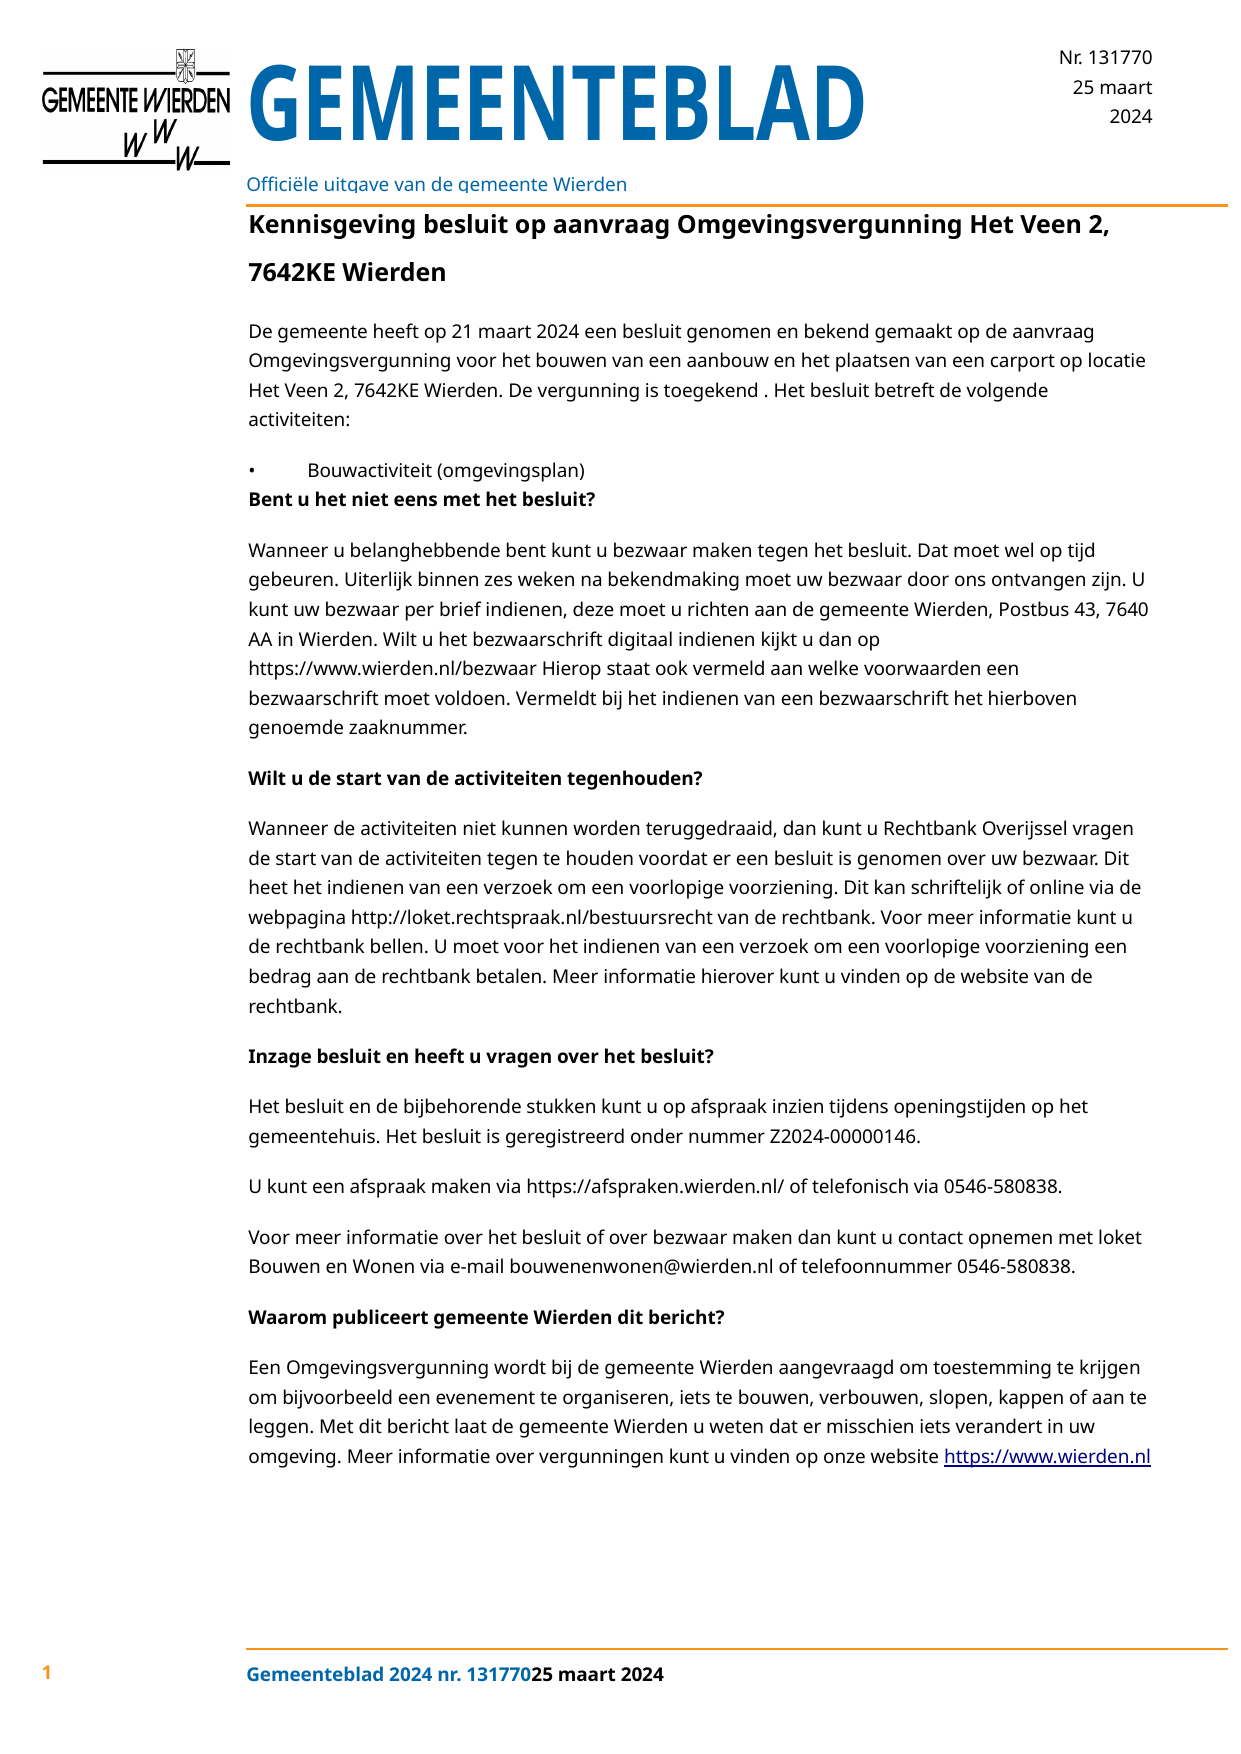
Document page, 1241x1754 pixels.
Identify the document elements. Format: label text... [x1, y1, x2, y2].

list Bouwactiviteit (omgevingsplan) [248, 457, 1152, 483]
text U kunt een afspraak maken via https://afspraken.wierden.nl/ of telefonisch via 0546-580838. [248, 1174, 1152, 1199]
text De gemeente heeft op 21 maart 2024 een besluit genomen en bekend gemaakt op de aanvraag Omgevingsvergunning voor het bouwen van een aanbouw en het plaatsen van een carport op locatie Het Veen 2, 7642KE Wierden. De vergunning is toegekend . Het besluit betreft de volgende activiteiten: [248, 318, 1152, 432]
text Wanneer u belanghebbende bent kunt u bezwaar maken tegen het besluit. Dat moet wel op tijd gebeuren. Uiterlijk binnen zes weken na bekendmaking moet uw bezwaar door ons ontvangen zijn. U kunt uw bezwaar per brief indienen, deze moet u richten aan de gemeente Wierden, Postbus 43, 7640 AA in Wierden. Wilt u het bezwaarschrift digitaal indienen kijkt u dan op https://www.wierden.nl/bezwaar Hierop staat ook vermeld aan welke voorwaarden een bezwaarschrift moet voldoen. Vermeldt bij het indienen van een bezwaarschrift het hierboven genoemde zaaknummer. [248, 537, 1152, 740]
text Kennisgeving besluit op aanvraag Omgevingsvergunning Het Veen 2, 7642KE Wierden [248, 207, 1152, 288]
text Wanneer de activiteiten niet kunnen worden teruggedraaid, dan kunt u Rechtbank Overijssel vragen de start van de activiteiten tegen te houden voordat er een besluit is genomen over uw bezwaar. Dit heet het indienen van een verzoek om een voorlopige voorziening. Dit kan schriftelijk of online via de webpagina http://loket.rechtspraak.nl/bestuursrecht van de rechtbank. Voor meer informatie kunt u de rechtbank bellen. U moet voor het indienen van een verzoek om een voorlopige voorziening een bedrag aan de rechtbank betalen. Meer informatie hierover kunt u vinden op de website van de rechtbank. [248, 815, 1152, 1019]
text Bent u het niet eens met het besluit? [248, 487, 1152, 512]
picture [41, 47, 231, 172]
text Het besluit en de bijbehorende stukken kunt u op afspraak inzien tijdens openingstijden op het gemeentehuis. Het besluit is geregistreerd onder nummer Z2024-00000146. [248, 1094, 1152, 1149]
text Waarom publiceert gemeente Wierden dit bericht? [248, 1304, 1152, 1330]
text Voor meer informatie over het besluit of over bezwaar maken dan kunt u contact opnemen met loket Bouwen en Wonen via e-mail bouwenenwonen@wierden.nl of telefoonnummer 0546-580838. [248, 1224, 1152, 1279]
text Wilt u de start van de activiteiten tegenhouden? [248, 765, 1152, 791]
text Inzage besluit en heeft u vragen over het besluit? [248, 1043, 1152, 1069]
text Een Omgevingsvergunning wordt bij de gemeente Wierden aangevraagd om toestemming te krijgen om bijvoorbeeld een evenement te organiseren, iets te bouwen, verbouwen, slopen, kappen of aan te leggen. Met dit bericht laat de gemeente Wierden u weten dat er misschien iets verandert in uw omgeving. Meer informatie over vergunningen kunt u vinden op onze website https://www.wierden.nl [248, 1354, 1152, 1469]
